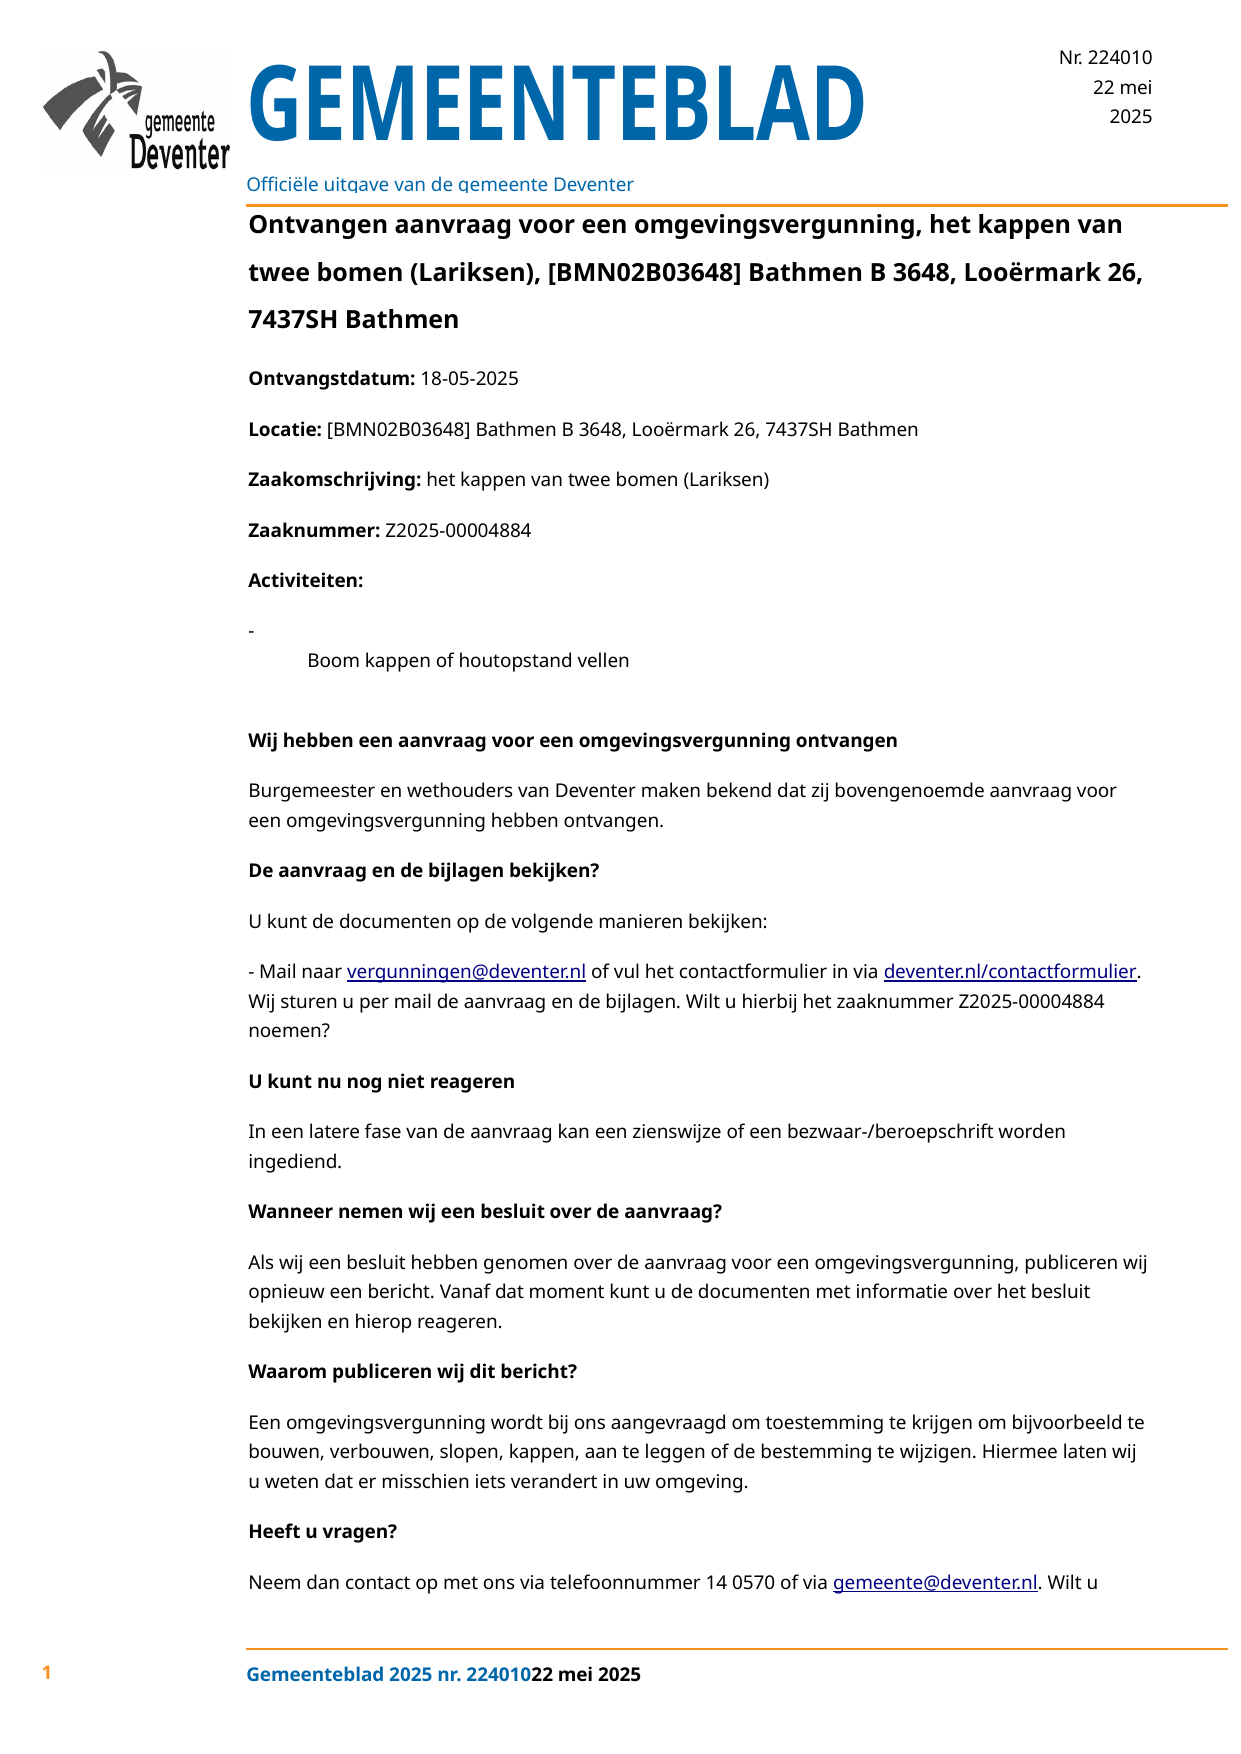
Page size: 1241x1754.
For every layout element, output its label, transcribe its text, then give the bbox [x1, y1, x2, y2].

text Activiteiten: [248, 567, 1152, 593]
text Waarom publiceren wij dit bericht? [248, 1358, 1152, 1384]
text De aanvraag en de bijlagen bekijken? [248, 858, 1152, 883]
text Ontvangen aanvraag voor een omgevingsvergunning, het kappen van twee bomen (Lariksen), [BMN02B03648] Bathmen B 3648, Looërmark 26, 7437SH Bathmen [248, 207, 1152, 336]
text Wanneer nemen wij een besluit over de aanvraag? [248, 1198, 1152, 1224]
text Een omgevingsvergunning wordt bij ons aangevraagd om toestemming te krijgen om bijvoorbeeld te bouwen, verbouwen, slopen, kappen, aan te leggen of de bestemming te wijzigen. Hiermee laten wij u weten dat er misschien iets verandert in uw omgeving. [248, 1409, 1152, 1494]
text - Mail naar vergunningen@deventer.nl of vul het contactformulier in via deventer.nl/contactformulier. Wij sturen u per mail de aanvraag en de bijlagen. Wilt u hierbij het zaaknummer Z2025-00004884 noemen? [248, 958, 1152, 1043]
text Als wij een besluit hebben genomen over de aanvraag voor een omgevingsvergunning, publiceren wij opnieuw een bericht. Vanaf dat moment kunt u de documenten met informatie over het besluit bekijken en hierop reageren. [248, 1249, 1152, 1334]
picture [41, 47, 231, 172]
text Burgemeester en wethouders van Deventer maken bekend dat zij bovengenoemde aanvraag voor een omgevingsvergunning hebben ontvangen. [248, 778, 1152, 833]
text Neem dan contact op met ons via telefoonnummer 14 0570 of via gemeente@deventer.nl. Wilt u [248, 1569, 1152, 1594]
text U kunt de documenten op de volgende manieren bekijken: [248, 908, 1152, 934]
text Locatie: [BMN02B03648] Bathmen B 3648, Looërmark 26, 7437SH Bathmen [248, 416, 1152, 442]
text Heeft u vragen? [248, 1518, 1152, 1544]
list Boom kappen of houtopstand vellen [248, 647, 1152, 673]
text Wij hebben een aanvraag voor een omgevingsvergunning ontvangen [248, 727, 1152, 753]
text In een latere fase van de aanvraag kan een zienswijze of een bezwaar-/beroepschrift worden ingediend. [248, 1118, 1152, 1174]
text Zaaknummer: Z2025-00004884 [248, 517, 1152, 542]
text Zaakomschrijving: het kappen van twee bomen (Lariksen) [248, 466, 1152, 492]
text U kunt nu nog niet reageren [248, 1068, 1152, 1094]
text Ontvangstdatum: 18-05-2025 [248, 366, 1152, 391]
